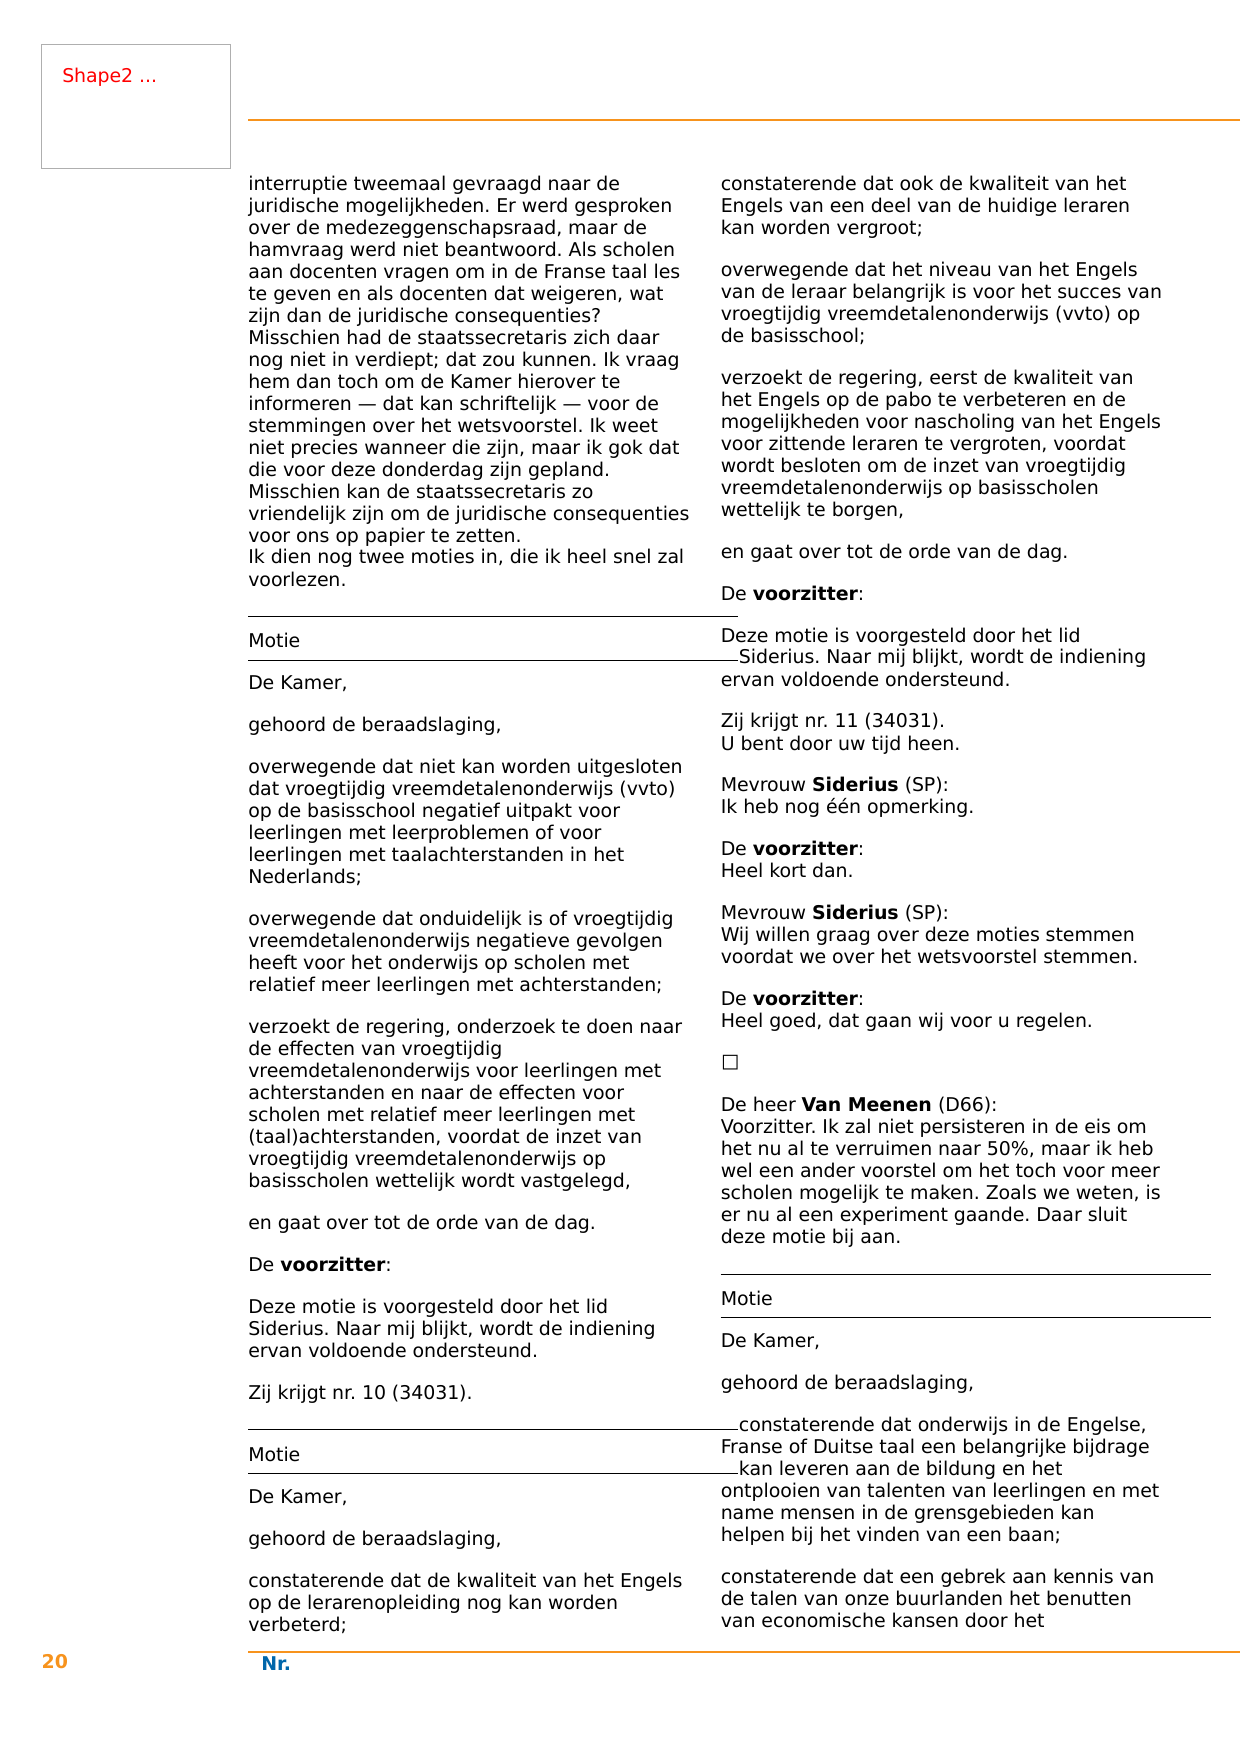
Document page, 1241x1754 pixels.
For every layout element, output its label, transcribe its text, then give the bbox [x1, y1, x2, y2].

text Ik heb nog één opmerking. [721, 796, 1163, 818]
text gehoord de beraadslaging, [721, 1372, 1163, 1394]
text Motie [721, 1288, 1163, 1310]
text Motie [248, 630, 691, 652]
text Deze motie is voorgesteld door het lid Siderius. Naar mij blijkt, wordt de indiening ervan voldoende ondersteund. [721, 624, 1163, 690]
text Motie [248, 1444, 691, 1466]
text gehoord de beraadslaging, [248, 1528, 691, 1549]
text De voorzitter: [721, 838, 1163, 860]
text constaterende dat een gebrek aan kennis van de talen van onze buurlanden het benutten van economische kansen door het [721, 1566, 1163, 1632]
text De heer Van Meenen (D66): [721, 1094, 1163, 1116]
text constaterende dat ook de kwaliteit van het Engels van een deel van de huidige leraren kan worden vergroot; [721, 173, 1163, 239]
text Heel kort dan. [721, 860, 1163, 882]
text Voorzitter. Ik zal niet persisteren in de eis om het nu al te verruimen naar 50%, maar ik heb wel een ander voorstel om het toch voor meer scholen mogelijk te maken. Zoals we weten, is er nu al een experiment gaande. Daar sluit deze motie bij aan. [721, 1116, 1163, 1248]
text Mevrouw Siderius (SP): [721, 774, 1163, 796]
text De voorzitter: [248, 1254, 691, 1276]
text ⬜ [721, 1052, 1163, 1074]
text verzoekt de regering, onderzoek te doen naar de effecten van vroegtijdig vreemdetalenonderwijs voor leerlingen met achterstanden en naar de effecten voor scholen met relatief meer leerlingen met (taal)achterstanden, voordat de inzet van vroegtijdig vreemdetalenonderwijs op basisscholen wettelijk wordt vastgelegd, [248, 1016, 691, 1192]
text en gaat over tot de orde van de dag. [248, 1212, 691, 1234]
text Ik dien nog twee moties in, die ik heel snel zal voorlezen. [248, 546, 691, 590]
text overwegende dat het niveau van het Engels van de leraar belangrijk is voor het succes van vroegtijdig vreemdetalenonderwijs (vvto) op de basisschool; [721, 259, 1163, 347]
text constaterende dat onderwijs in de Engelse, Franse of Duitse taal een belangrijke bijdrage kan leveren aan de bildung en het ontplooien van talenten van leerlingen en met name mensen in de grensgebieden kan helpen bij het vinden van een baan; [721, 1414, 1163, 1546]
text Deze motie is voorgesteld door het lid Siderius. Naar mij blijkt, wordt de indiening ervan voldoende ondersteund. [248, 1296, 691, 1362]
text De Kamer, [248, 672, 691, 694]
text gehoord de beraadslaging, [248, 714, 691, 736]
text interruptie tweemaal gevraagd naar de juridische mogelijkheden. Er werd gesproken over de medezeggenschapsraad, maar de hamvraag werd niet beantwoord. Als scholen aan docenten vragen om in de Franse taal les te geven en als docenten dat weigeren, wat zijn dan de juridische consequenties? Misschien had de staatssecretaris zich daar nog niet in verdiept; dat zou kunnen. Ik vraag hem dan toch om de Kamer hierover te informeren — dat kan schriftelijk — voor de stemmingen over het wetsvoorstel. Ik weet niet precies wanneer die zijn, maar ik gok dat die voor deze donderdag zijn gepland. Misschien kan de staatssecretaris zo vriendelijk zijn om de juridische consequenties voor ons op papier te zetten. [248, 173, 691, 546]
text U bent door uw tijd heen. [721, 732, 1163, 754]
text Zij krijgt nr. 10 (34031). [248, 1382, 691, 1404]
text De Kamer, [248, 1486, 691, 1508]
text overwegende dat niet kan worden uitgesloten dat vroegtijdig vreemdetalenonderwijs (vvto) op de basisschool negatief uitpakt voor leerlingen met leerproblemen of voor leerlingen met taalachterstanden in het Nederlands; [248, 756, 691, 888]
text Heel goed, dat gaan wij voor u regelen. [721, 1010, 1163, 1032]
text De voorzitter: [721, 988, 1163, 1010]
text en gaat over tot de orde van de dag. [721, 541, 1163, 562]
text Zij krijgt nr. 11 (34031). [721, 710, 1163, 732]
text overwegende dat onduidelijk is of vroegtijdig vreemdetalenonderwijs negatieve gevolgen heeft voor het onderwijs op scholen met relatief meer leerlingen met achterstanden; [248, 908, 691, 996]
text Mevrouw Siderius (SP): [721, 902, 1163, 924]
text De Kamer, [721, 1330, 1163, 1352]
text verzoekt de regering, eerst de kwaliteit van het Engels op de pabo te verbeteren en de mogelijkheden voor nascholing van het Engels voor zittende leraren te vergroten, voordat wordt besloten om de inzet van vroegtijdig vreemdetalenonderwijs op basisscholen wettelijk te borgen, [721, 367, 1163, 521]
text constaterende dat de kwaliteit van het Engels op de lerarenopleiding nog kan worden verbeterd; [248, 1569, 691, 1636]
text De voorzitter: [721, 582, 1163, 604]
text Wij willen graag over deze moties stemmen voordat we over het wetsvoorstel stemmen. [721, 924, 1163, 968]
